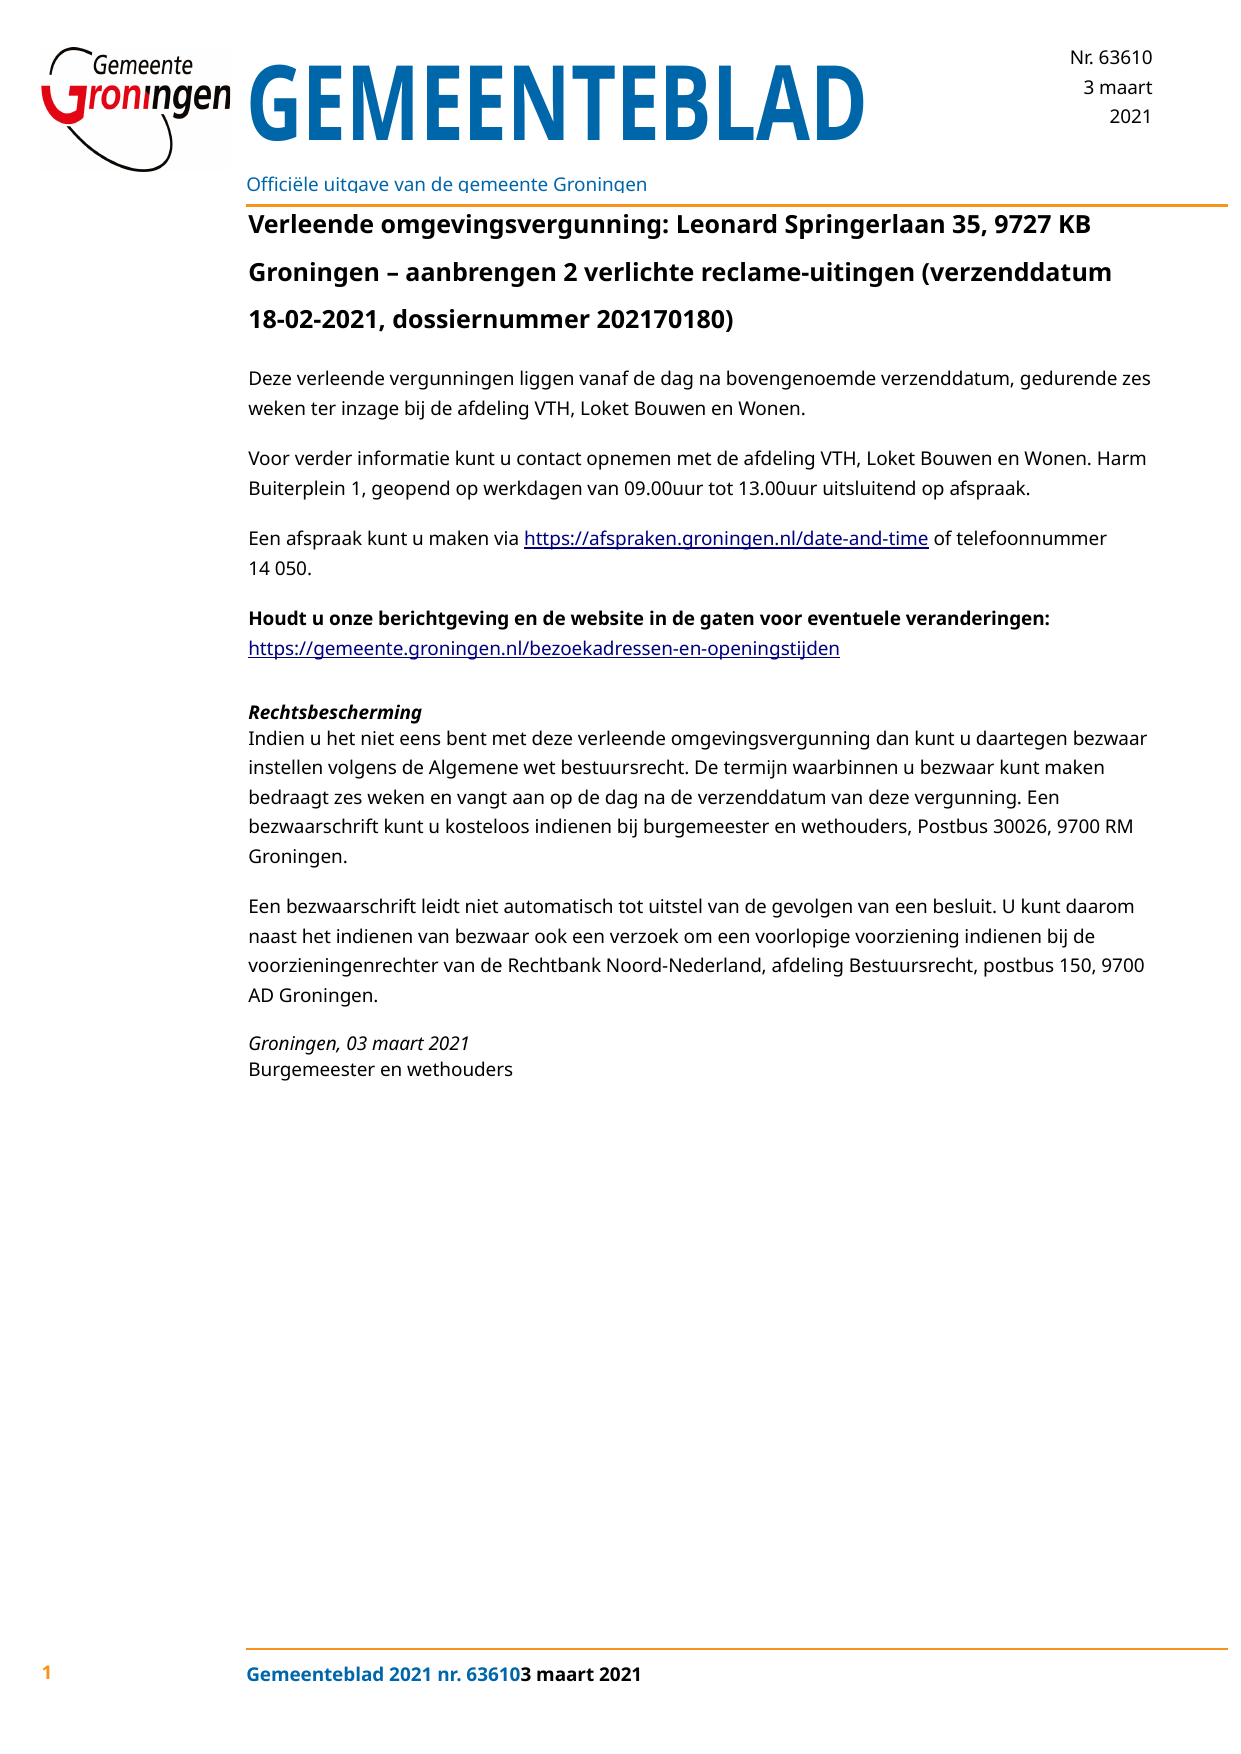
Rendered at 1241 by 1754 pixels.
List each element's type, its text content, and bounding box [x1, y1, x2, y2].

text Indien u het niet eens bent met deze verleende omgevingsvergunning dan kunt u daartegen bezwaar instellen volgens de Algemene wet bestuursrecht. De termijn waarbinnen u bezwaar kunt maken bedraagt zes weken en vangt aan op de dag na de verzenddatum van deze vergunning. Een bezwaarschrift kunt u kosteloos indienen bij burgemeester en wethouders, Postbus 30026, 9700 RM Groningen. [248, 725, 1152, 869]
text Verleende omgevingsvergunning: Leonard Springerlaan 35, 9727 KB Groningen – aanbrengen 2 verlichte reclame-uitingen (verzenddatum 18-02-2021, dossiernummer 202170180) [248, 207, 1152, 336]
picture [41, 47, 231, 172]
text Deze verleende vergunningen liggen vanaf de dag na bovengenoemde verzenddatum, gedurende zes weken ter inzage bij de afdeling VTH, Loket Bouwen en Wonen. [248, 366, 1152, 421]
text Voor verder informatie kunt u contact opnemen met de afdeling VTH, Loket Bouwen en Wonen. Harm Buiterplein 1, geopend op werkdagen van 09.00uur tot 13.00uur uitsluitend op afspraak. [248, 446, 1152, 501]
text Een afspraak kunt u maken via https://afspraken.groningen.nl/date-and-time of telefoonnummer 14 050. [248, 526, 1152, 581]
text Houdt u onze berichtgeving en de website in de gaten voor eventuele veranderingen: https://gemeente.groningen.nl/bezoekadressen-en-openingstijden [248, 606, 1152, 661]
text Groningen, 03 maart 2021 [248, 1030, 1152, 1056]
text Rechtsbescherming [248, 699, 1152, 725]
text Een bezwaarschrift leidt niet automatisch tot uitstel van de gevolgen van een besluit. U kunt daarom naast het indienen van bezwaar ook een verzoek om een voorlopige voorziening indienen bij de voorzieningenrechter van de Rechtbank Noord-Nederland, afdeling Bestuursrecht, postbus 150, 9700 AD Groningen. [248, 893, 1152, 1008]
text Burgemeester en wethouders [248, 1056, 1152, 1082]
